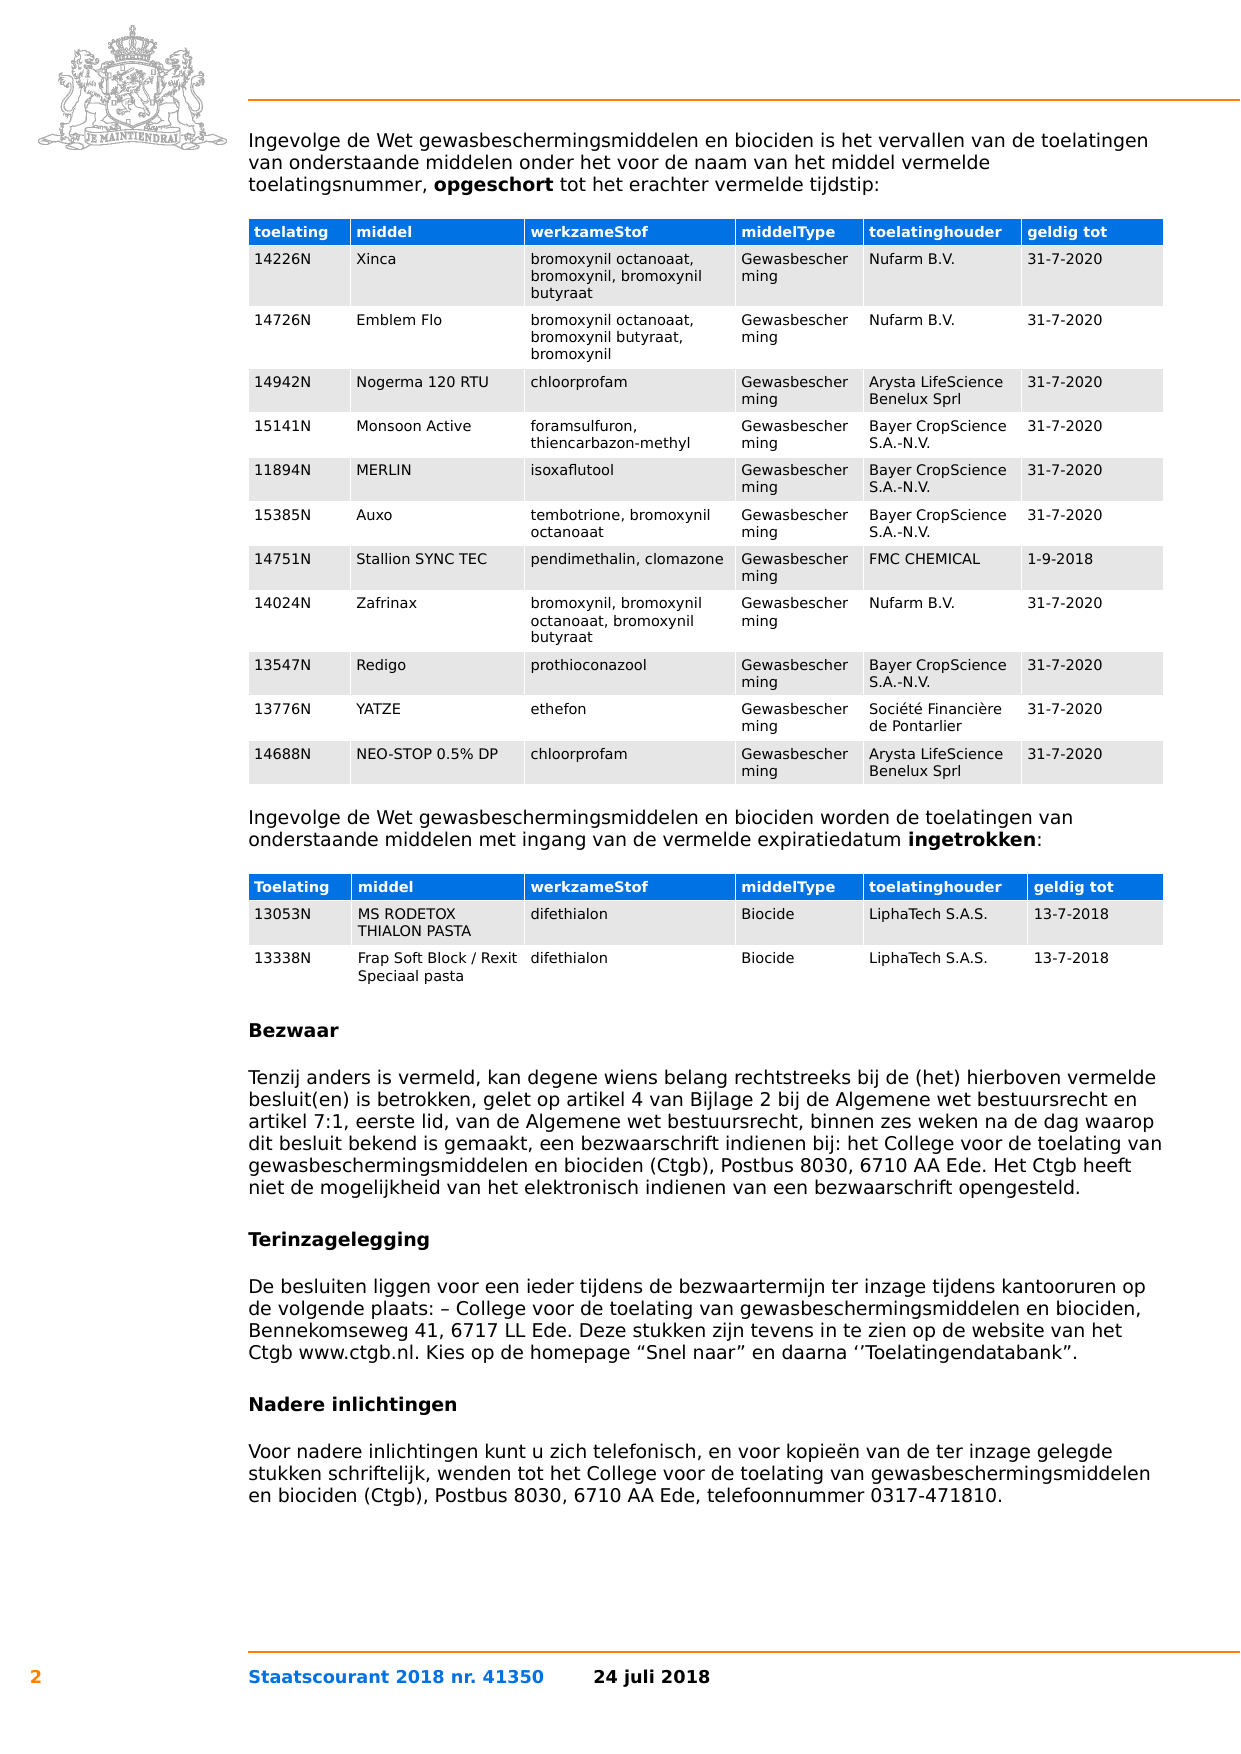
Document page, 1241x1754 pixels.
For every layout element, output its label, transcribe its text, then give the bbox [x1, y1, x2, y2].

table_cell 31-7-2020 [1022, 308, 1163, 368]
table_cell Gewasbescherming [736, 546, 863, 590]
table_cell 14688N [249, 741, 350, 784]
table_header middelType [736, 874, 863, 900]
table_cell Gewasbescherming [736, 502, 863, 545]
table_cell Société Financière de Pontarlier [864, 696, 1021, 740]
table_cell Xinca [351, 246, 524, 306]
table_cell 31-7-2020 [1022, 458, 1163, 501]
subtitle Bezwaar [248, 1020, 1163, 1042]
table_cell Emblem Flo [351, 308, 524, 368]
table_cell Gewasbescherming [736, 369, 863, 412]
table_cell 13-7-2018 [1028, 946, 1163, 989]
table_cell bromoxynil octanoaat, bromoxynil butyraat, bromoxynil [525, 308, 735, 368]
table_cell prothioconazool [525, 652, 735, 695]
table_cell Monsoon Active [351, 413, 524, 457]
table_cell chloorprofam [525, 741, 735, 784]
table_cell Gewasbescherming [736, 308, 863, 368]
table_header Toelating [249, 874, 351, 900]
table_cell 31-7-2020 [1022, 413, 1163, 457]
table_header toelating [249, 219, 350, 245]
subtitle Nadere inlichtingen [248, 1394, 1163, 1416]
table_cell Frap Soft Block / Rexit Speciaal pasta [352, 946, 524, 989]
table_cell 11894N [249, 458, 350, 501]
table_cell Bayer CropScience S.A.-N.V. [864, 652, 1021, 695]
table_cell YATZE [351, 696, 524, 740]
table_cell Arysta LifeScience Benelux Sprl [864, 369, 1021, 412]
table_cell Nufarm B.V. [864, 308, 1021, 368]
table_cell 31-7-2020 [1022, 502, 1163, 545]
table_cell isoxaflutool [525, 458, 735, 501]
table_cell pendimethalin, clomazone [525, 546, 735, 590]
table_cell difethialon [525, 901, 735, 945]
table_header geldig tot [1022, 219, 1163, 245]
table_cell Gewasbescherming [736, 741, 863, 784]
table_cell Nogerma 120 RTU [351, 369, 524, 412]
table_cell Nufarm B.V. [864, 246, 1021, 306]
subtitle Terinzagelegging [248, 1229, 1163, 1251]
table_cell LiphaTech S.A.S. [864, 901, 1027, 945]
text Ingevolge de Wet gewasbeschermingsmiddelen en biociden is het vervallen van de toelatingen van onderstaande middelen onder het voor de naam van het middel vermelde toelatingsnummer, opgeschort tot het erachter vermelde tijdstip: [248, 130, 1163, 196]
table_cell Bayer CropScience S.A.-N.V. [864, 458, 1021, 501]
table_cell Gewasbescherming [736, 696, 863, 740]
table_cell Biocide [736, 946, 863, 989]
table_cell MERLIN [351, 458, 524, 501]
table_header middel [351, 219, 524, 245]
table_header werkzameStof [525, 874, 735, 900]
table_cell Biocide [736, 901, 863, 945]
table_cell FMC CHEMICAL [864, 546, 1021, 590]
text De besluiten liggen voor een ieder tijdens de bezwaartermijn ter inzage tijdens kantooruren op de volgende plaats: – College voor de toelating van gewasbeschermingsmiddelen en biociden, Bennekomseweg 41, 6717 LL Ede. Deze stukken zijn tevens in te zien op de website van het Ctgb www.ctgb.nl. Kies op de homepage “Snel naar” en daarna ‘’Toelatingendatabank”. [248, 1276, 1163, 1364]
table_cell 14942N [249, 369, 350, 412]
table_header middel [352, 874, 524, 900]
table_cell bromoxynil octanoaat, bromoxynil, bromoxynil butyraat [525, 246, 735, 306]
table_cell 31-7-2020 [1022, 369, 1163, 412]
picture [38, 25, 227, 150]
table_cell Stallion SYNC TEC [351, 546, 524, 590]
table_cell Bayer CropScience S.A.-N.V. [864, 413, 1021, 457]
table_cell 13338N [249, 946, 351, 989]
table_cell Nufarm B.V. [864, 591, 1021, 651]
table_header geldig tot [1028, 874, 1163, 900]
table_cell MS RODETOX THIALON PASTA [352, 901, 524, 945]
table_cell 1-9-2018 [1022, 546, 1163, 590]
table_cell Gewasbescherming [736, 413, 863, 457]
text Tenzij anders is vermeld, kan degene wiens belang rechtstreeks bij de (het) hierboven vermelde besluit(en) is betrokken, gelet op artikel 4 van Bijlage 2 bij de Algemene wet bestuursrecht en artikel 7:1, eerste lid, van de Algemene wet bestuursrecht, binnen zes weken na de dag waarop dit besluit bekend is gemaakt, een bezwaarschrift indienen bij: het College voor de toelating van gewasbeschermingsmiddelen en biociden (Ctgb), Postbus 8030, 6710 AA Ede. Het Ctgb heeft niet de mogelijkheid van het elektronisch indienen van een bezwaarschrift opengesteld. [248, 1067, 1163, 1199]
table_cell 14226N [249, 246, 350, 306]
table_header toelatinghouder [864, 874, 1027, 900]
table_cell Auxo [351, 502, 524, 545]
table_cell 14726N [249, 308, 350, 368]
table_cell 31-7-2020 [1022, 652, 1163, 695]
table_cell Arysta LifeScience Benelux Sprl [864, 741, 1021, 784]
table_cell bromoxynil, bromoxynil octanoaat, bromoxynil butyraat [525, 591, 735, 651]
table_cell Gewasbescherming [736, 246, 863, 306]
table_cell 15141N [249, 413, 350, 457]
table_cell Zafrinax [351, 591, 524, 651]
table_cell 31-7-2020 [1022, 741, 1163, 784]
table_cell tembotrione, bromoxynil octanoaat [525, 502, 735, 545]
table_cell 13-7-2018 [1028, 901, 1163, 945]
table_cell 14751N [249, 546, 350, 590]
table_cell 31-7-2020 [1022, 591, 1163, 651]
table_cell LiphaTech S.A.S. [864, 946, 1027, 989]
table_header werkzameStof [525, 219, 735, 245]
table_cell chloorprofam [525, 369, 735, 412]
table_cell ethefon [525, 696, 735, 740]
table_cell Gewasbescherming [736, 652, 863, 695]
table_cell 13053N [249, 901, 351, 945]
table_cell 15385N [249, 502, 350, 545]
table_cell NEO-STOP 0.5% DP [351, 741, 524, 784]
table_cell Redigo [351, 652, 524, 695]
table_header middelType [736, 219, 863, 245]
table_cell Gewasbescherming [736, 591, 863, 651]
table_cell 13547N [249, 652, 350, 695]
table_cell 14024N [249, 591, 350, 651]
table_cell difethialon [525, 946, 735, 989]
table_cell 31-7-2020 [1022, 246, 1163, 306]
table_header toelatinghouder [864, 219, 1021, 245]
table_cell Gewasbescherming [736, 458, 863, 501]
table_cell 13776N [249, 696, 350, 740]
table_cell Bayer CropScience S.A.-N.V. [864, 502, 1021, 545]
table_cell 31-7-2020 [1022, 696, 1163, 740]
table_cell foramsulfuron, thiencarbazon-methyl [525, 413, 735, 457]
text Ingevolge de Wet gewasbeschermingsmiddelen en biociden worden de toelatingen van onderstaande middelen met ingang van de vermelde expiratiedatum ingetrokken: [248, 807, 1163, 851]
text Voor nadere inlichtingen kunt u zich telefonisch, en voor kopieën van de ter inzage gelegde stukken schriftelijk, wenden tot het College voor de toelating van gewasbeschermingsmiddelen en biociden (Ctgb), Postbus 8030, 6710 AA Ede, telefoonnummer 0317-471810. [248, 1441, 1163, 1507]
